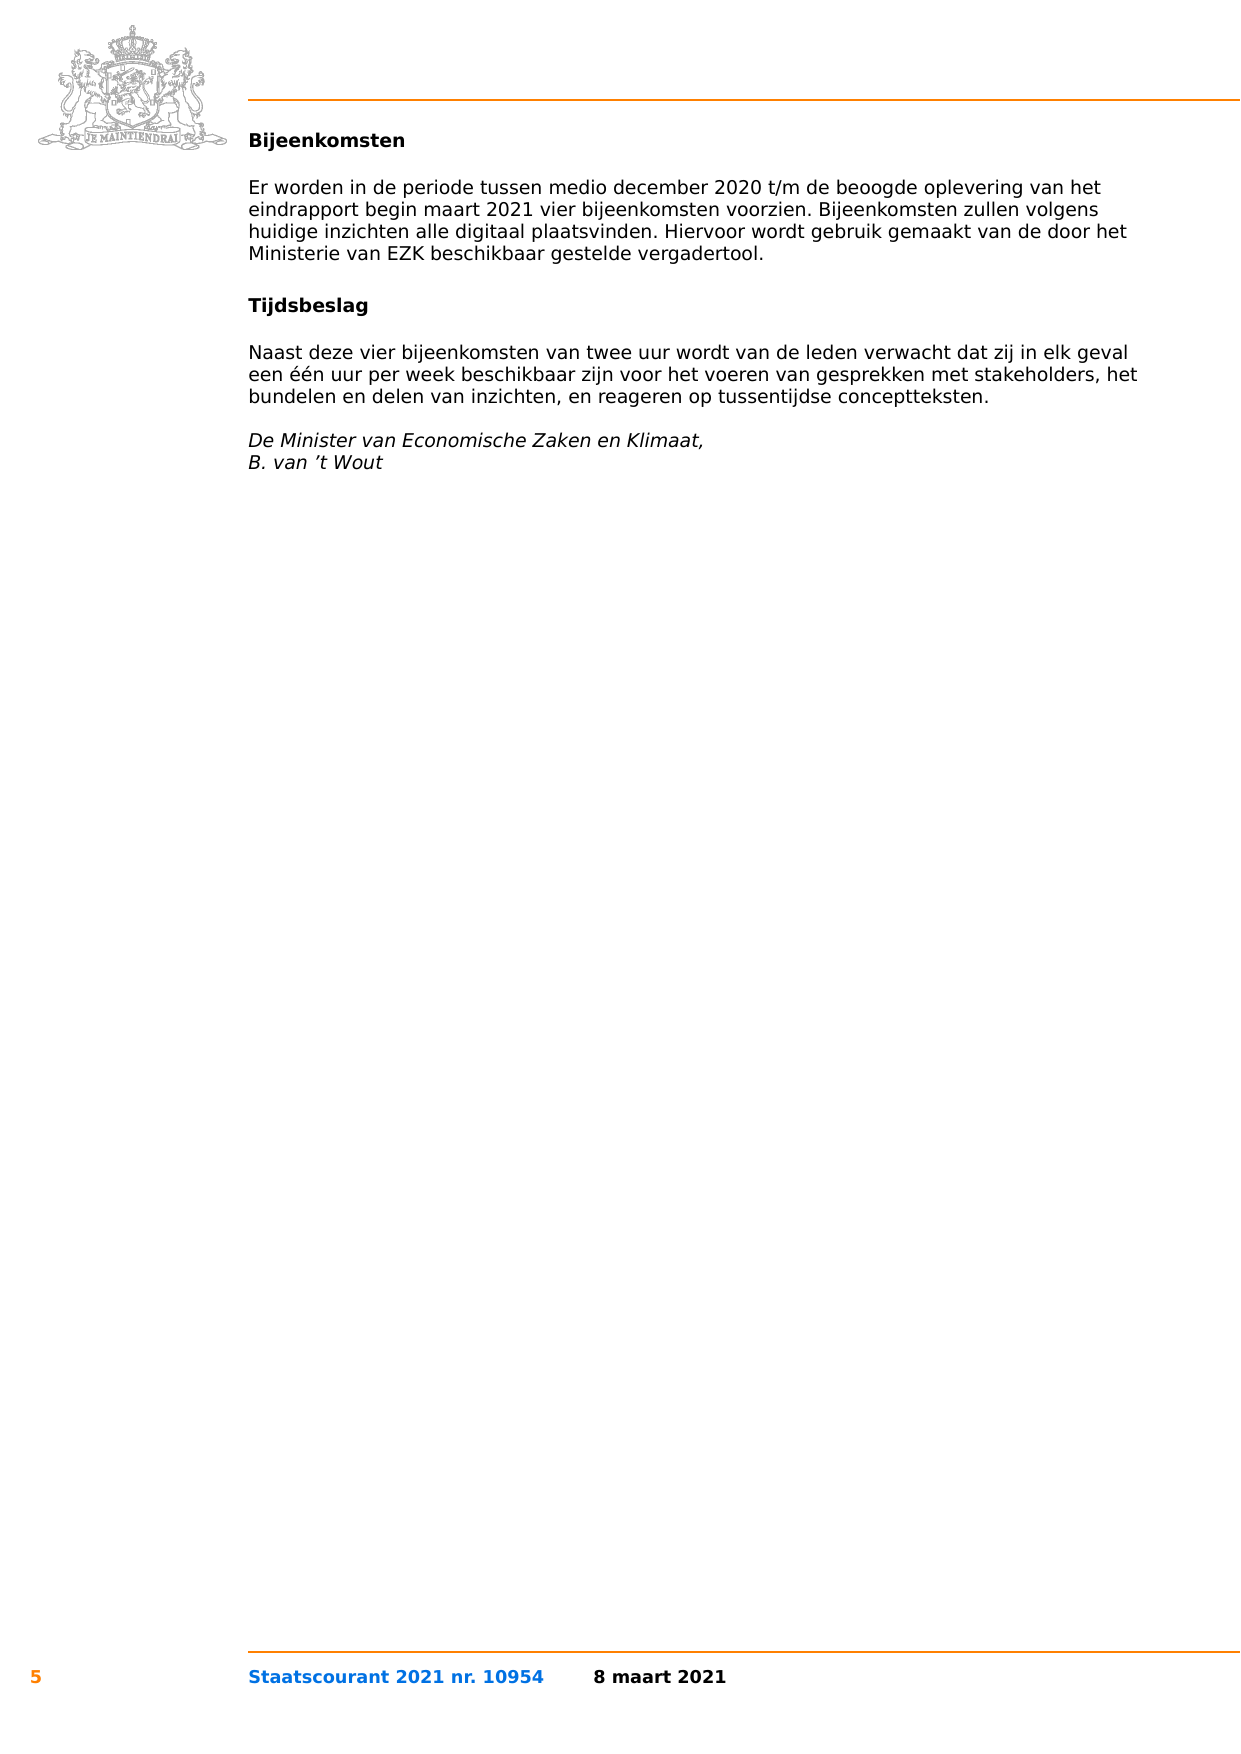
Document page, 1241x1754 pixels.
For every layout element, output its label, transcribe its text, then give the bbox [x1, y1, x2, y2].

text De Minister van Economische Zaken en Klimaat, B. van ’t Wout [248, 429, 1163, 473]
subtitle Tijdsbeslag [248, 295, 1163, 317]
picture [38, 25, 227, 150]
text Er worden in de periode tussen medio december 2020 t/m de beoogde oplevering van het eindrapport begin maart 2021 vier bijeenkomsten voorzien. Bijeenkomsten zullen volgens huidige inzichten alle digitaal plaatsvinden. Hiervoor wordt gebruik gemaakt van de door het Ministerie van EZK beschikbaar gestelde vergadertool. [248, 177, 1163, 265]
text Naast deze vier bijeenkomsten van twee uur wordt van de leden verwacht dat zij in elk geval een één uur per week beschikbaar zijn voor het voeren van gesprekken met stakeholders, het bundelen en delen van inzichten, en reageren op tussentijdse conceptteksten. [248, 342, 1163, 408]
subtitle Bijeenkomsten [248, 130, 1163, 152]
